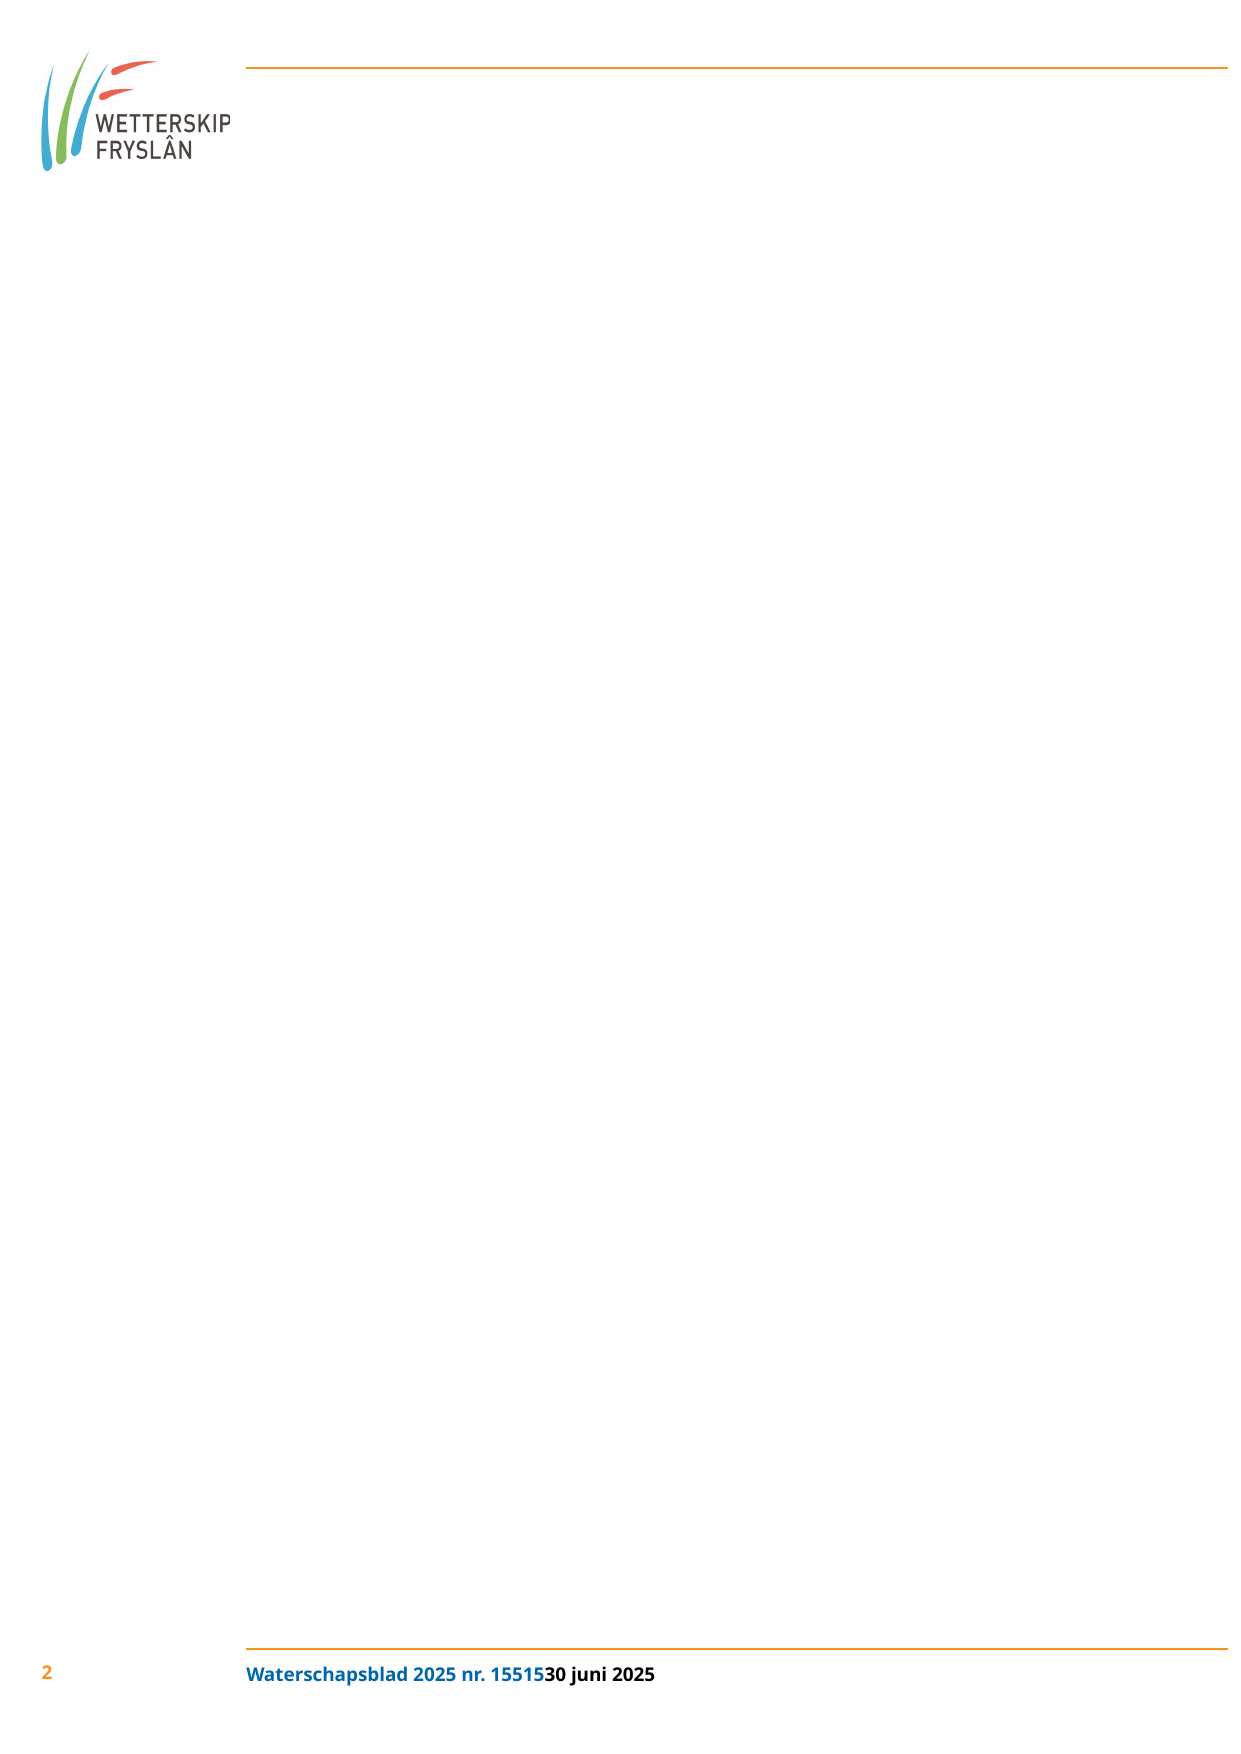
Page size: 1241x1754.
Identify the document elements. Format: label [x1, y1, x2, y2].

picture [41, 47, 231, 172]
